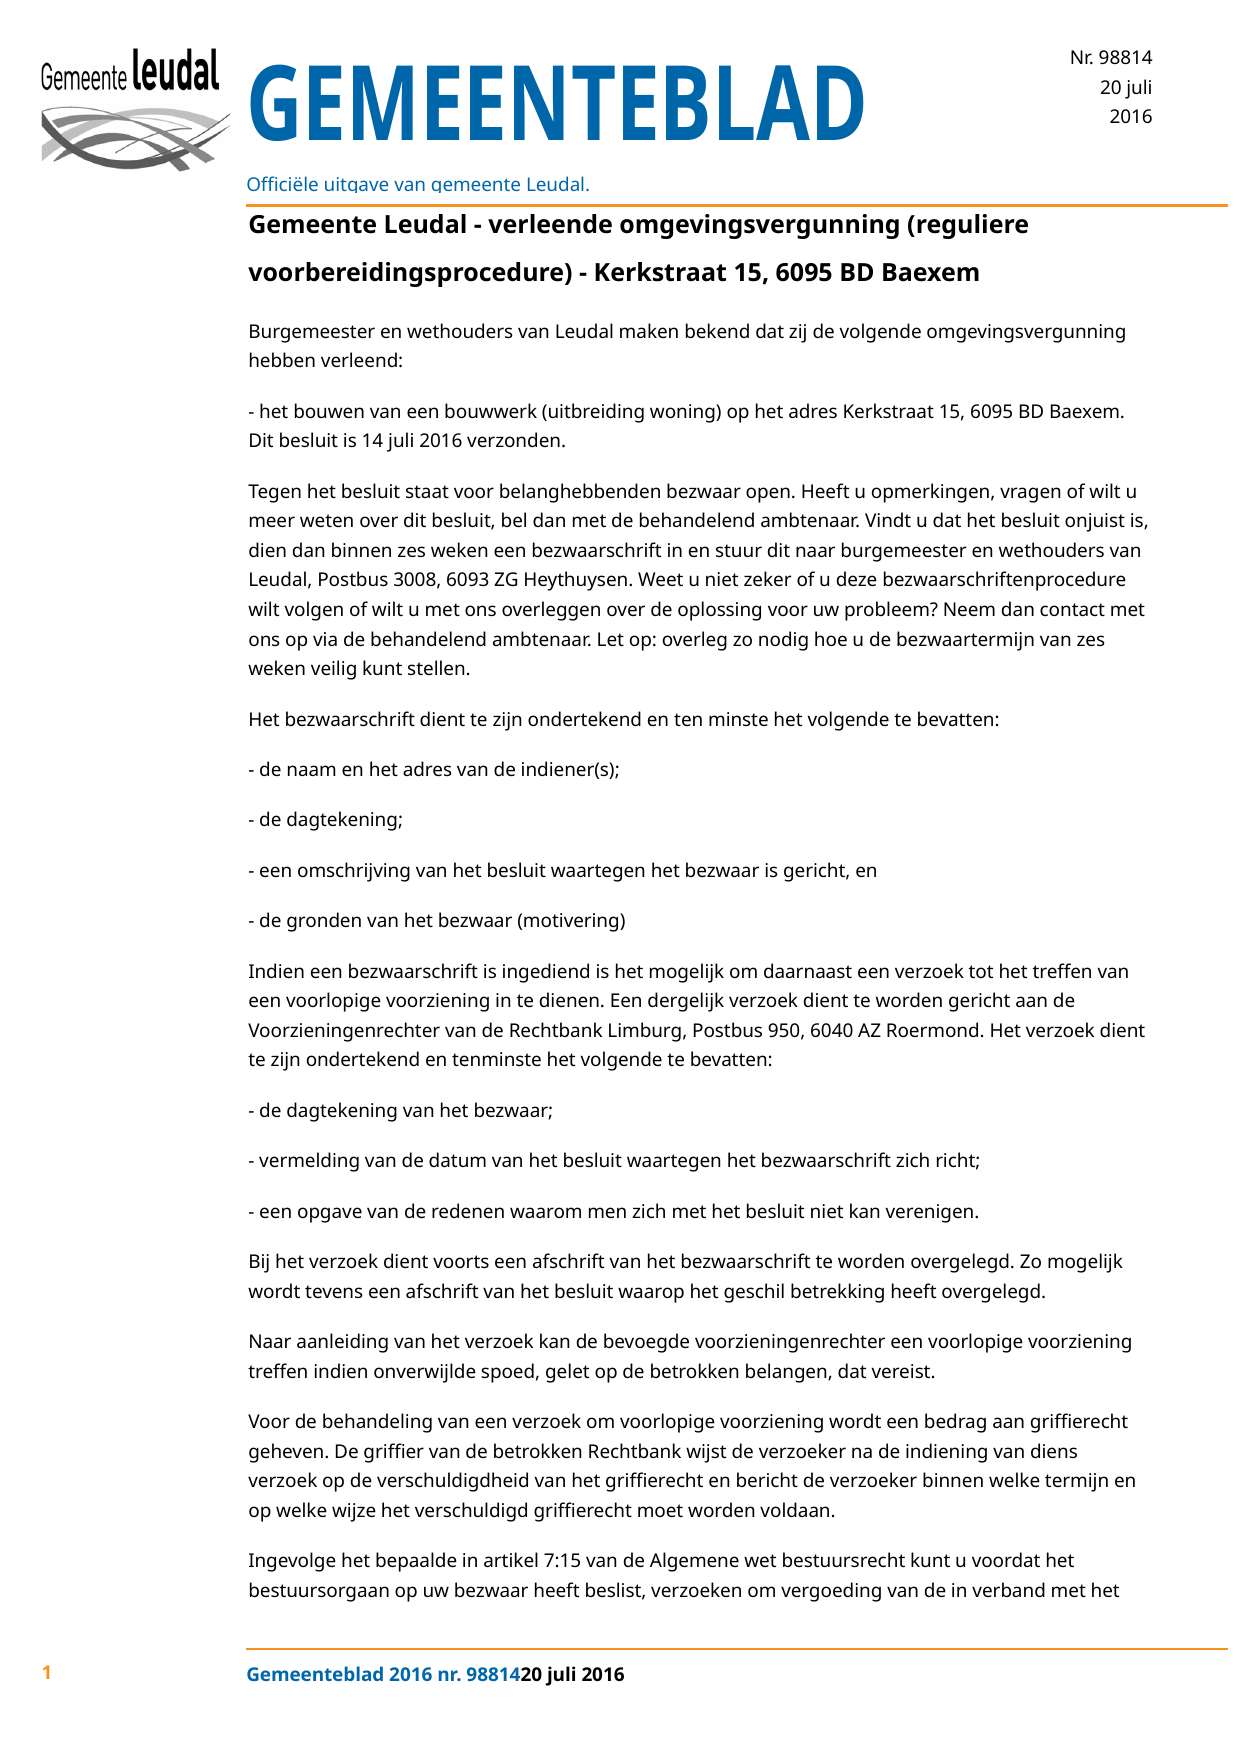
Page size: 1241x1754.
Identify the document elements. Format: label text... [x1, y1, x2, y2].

text - het bouwen van een bouwwerk (uitbreiding woning) op het adres Kerkstraat 15, 6095 BD Baexem. Dit besluit is 14 juli 2016 verzonden. [248, 398, 1152, 453]
text - de naam en het adres van de indiener(s); [248, 756, 1152, 782]
text Tegen het besluit staat voor belanghebbenden bezwaar open. Heeft u opmerkingen, vragen of wilt u meer weten over dit besluit, bel dan met de behandelend ambtenaar. Vindt u dat het besluit onjuist is, dien dan binnen zes weken een bezwaarschrift in en stuur dit naar burgemeester en wethouders van Leudal, Postbus 3008, 6093 ZG Heythuysen. Weet u niet zeker of u deze bezwaarschriftenprocedure wilt volgen of wilt u met ons overleggen over de oplossing voor uw probleem? Neem dan contact met ons op via de behandelend ambtenaar. Let op: overleg zo nodig hoe u de bezwaartermijn van zes weken veilig kunt stellen. [248, 478, 1152, 681]
text - vermelding van de datum van het besluit waartegen het bezwaarschrift zich richt; [248, 1147, 1152, 1173]
text - een omschrijving van het besluit waartegen het bezwaar is gericht, en [248, 857, 1152, 883]
text Bij het verzoek dient voorts een afschrift van het bezwaarschrift te worden overgelegd. Zo mogelijk wordt tevens een afschrift van het besluit waarop het geschil betrekking heeft overgelegd. [248, 1248, 1152, 1304]
text Burgemeester en wethouders van Leudal maken bekend dat zij de volgende omgevingsvergunning hebben verleend: [248, 318, 1152, 373]
text Ingevolge het bepaalde in artikel 7:15 van de Algemene wet bestuursrecht kunt u voordat het bestuursorgaan op uw bezwaar heeft beslist, verzoeken om vergoeding van de in verband met het [248, 1547, 1152, 1603]
text - de gronden van het bezwaar (motivering) [248, 907, 1152, 933]
picture [41, 47, 231, 172]
text Naar aanleiding van het verzoek kan de bevoegde voorzieningenrechter een voorlopige voorziening treffen indien onverwijlde spoed, gelet op de betrokken belangen, dat vereist. [248, 1328, 1152, 1384]
text Gemeente Leudal - verleende omgevingsvergunning (reguliere voorbereidingsprocedure) - Kerkstraat 15, 6095 BD Baexem [248, 207, 1152, 288]
text Het bezwaarschrift dient te zijn ondertekend en ten minste het volgende te bevatten: [248, 706, 1152, 732]
text Indien een bezwaarschrift is ingediend is het mogelijk om daarnaast een verzoek tot het treffen van een voorlopige voorziening in te dienen. Een dergelijk verzoek dient te worden gericht aan de Voorzieningenrechter van de Rechtbank Limburg, Postbus 950, 6040 AZ Roermond. Het verzoek dient te zijn ondertekend en tenminste het volgende te bevatten: [248, 958, 1152, 1072]
text - de dagtekening van het bezwaar; [248, 1097, 1152, 1123]
text - een opgave van de redenen waarom men zich met het besluit niet kan verenigen. [248, 1198, 1152, 1224]
text Voor de behandeling van een verzoek om voorlopige voorziening wordt een bedrag aan griffierecht geheven. De griffier van de betrokken Rechtbank wijst de verzoeker na de indiening van diens verzoek op de verschuldigdheid van het griffierecht en bericht de verzoeker binnen welke termijn en op welke wijze het verschuldigd griffierecht moet worden voldaan. [248, 1408, 1152, 1523]
text - de dagtekening; [248, 807, 1152, 832]
